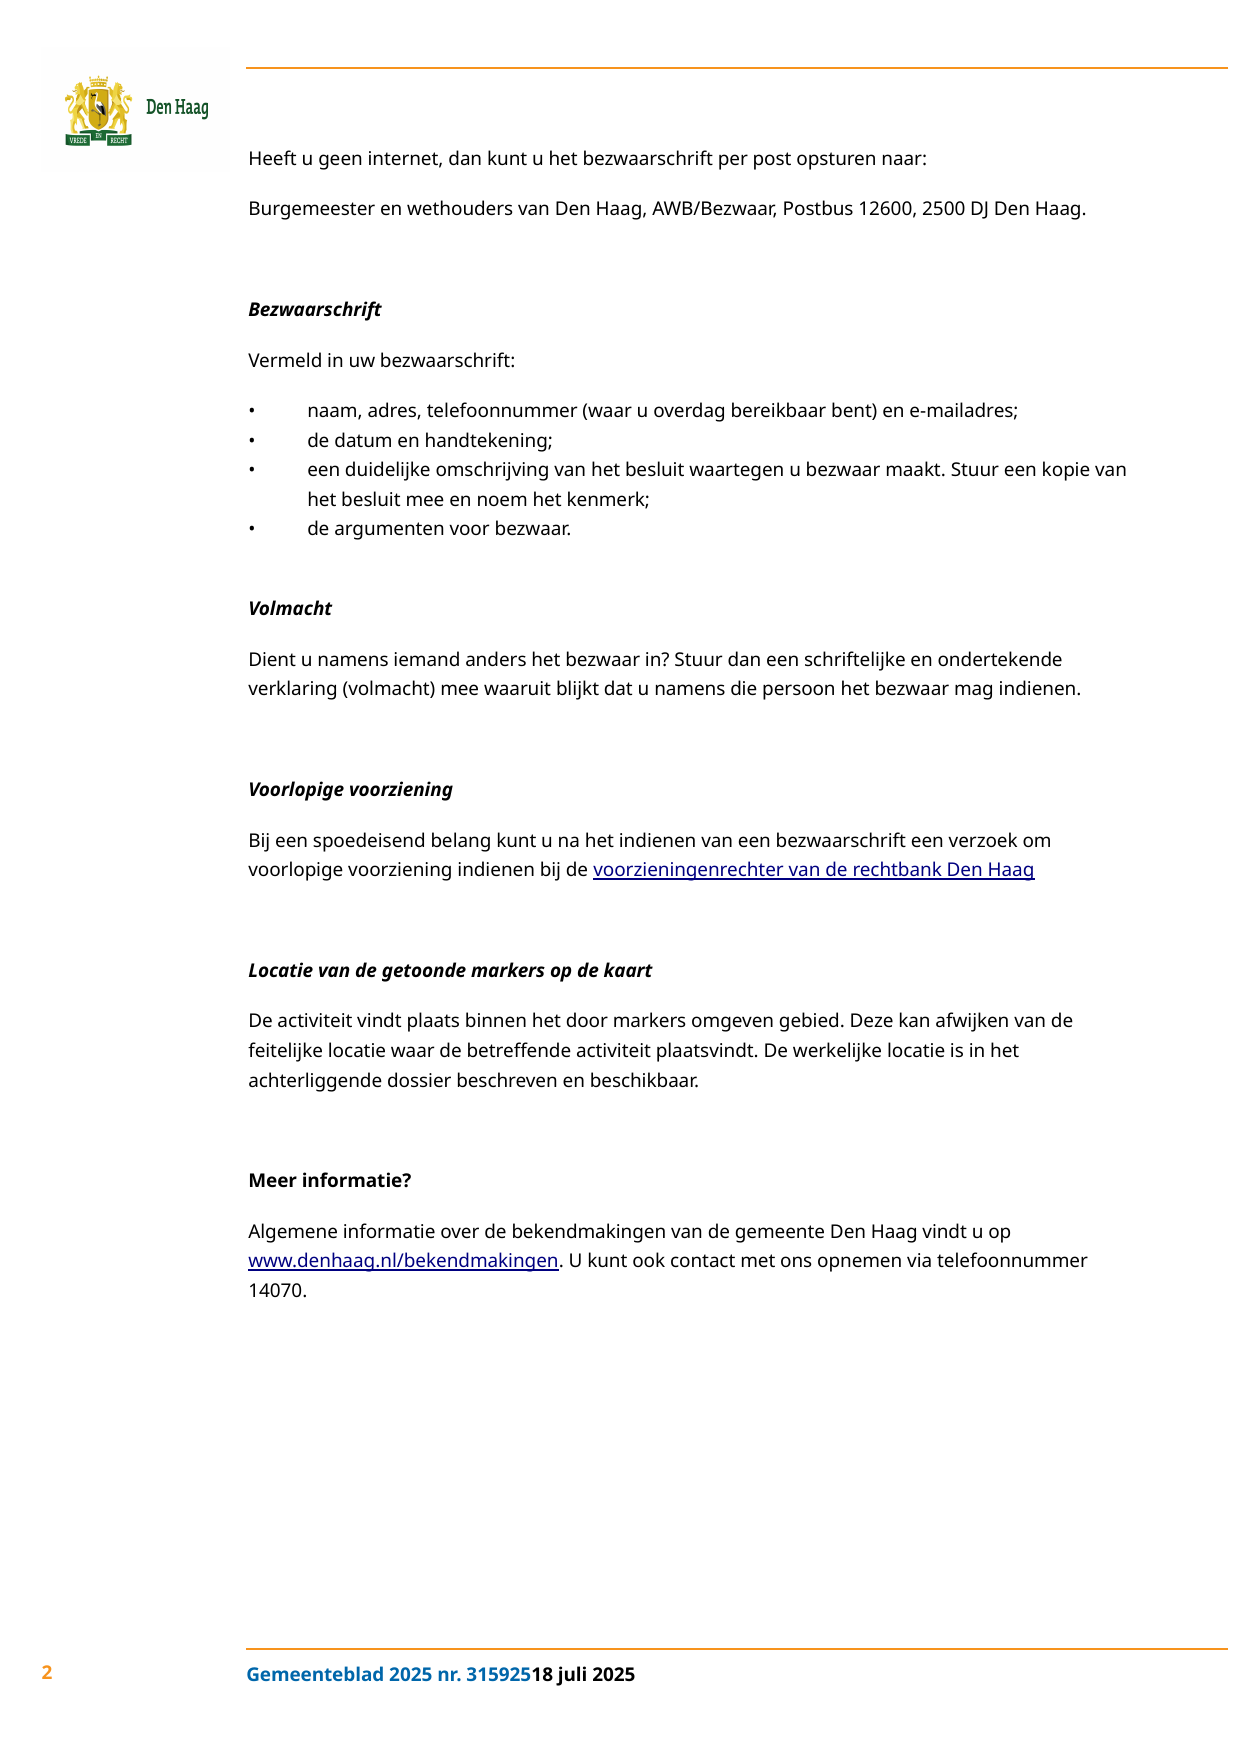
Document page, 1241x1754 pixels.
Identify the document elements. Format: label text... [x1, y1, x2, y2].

list een duidelijke omschrijving van het besluit waartegen u bezwaar maakt. Stuur een kopie van het besluit mee en noem het kenmerk; [248, 456, 1152, 512]
text Voorlopige voorziening [248, 776, 1152, 802]
list de argumenten voor bezwaar. [248, 516, 1152, 541]
text Volmacht [248, 596, 1152, 621]
text Locatie van de getoonde markers op de kaart [248, 957, 1152, 983]
text Meer informatie? [248, 1168, 1152, 1193]
text Algemene informatie over de bekendmakingen van de gemeente Den Haag vindt u op www.denhaag.nl/bekendmakingen. U kunt ook contact met ons opnemen via telefoonnummer 14070. [248, 1218, 1152, 1303]
text Bezwaarschrift [248, 296, 1152, 322]
picture [41, 47, 231, 172]
list de datum en handtekening; [248, 427, 1152, 453]
text Bij een spoedeisend belang kunt u na het indienen van een bezwaarschrift een verzoek om voorlopige voorziening indienen bij de voorzieningenrechter van de rechtbank Den Haag [248, 827, 1152, 882]
text Burgemeester en wethouders van Den Haag, AWB/Bezwaar, Postbus 12600, 2500 DJ Den Haag. [248, 196, 1152, 221]
text Heeft u geen internet, dan kunt u het bezwaarschrift per post opsturen naar: [248, 145, 1152, 171]
text Dient u namens iemand anders het bezwaar in? Stuur dan een schriftelijke en ondertekende verklaring (volmacht) mee waaruit blijkt dat u namens die persoon het bezwaar mag indienen. [248, 646, 1152, 701]
text Vermeld in uw bezwaarschrift: [248, 347, 1152, 373]
list naam, adres, telefoonnummer (waar u overdag bereikbaar bent) en e-mailadres; [248, 397, 1152, 423]
text De activiteit vindt plaats binnen het door markers omgeven gebied. Deze kan afwijken van de feitelijke locatie waar de betreffende activiteit plaatsvindt. De werkelijke locatie is in het achterliggende dossier beschreven en beschikbaar. [248, 1008, 1152, 1093]
